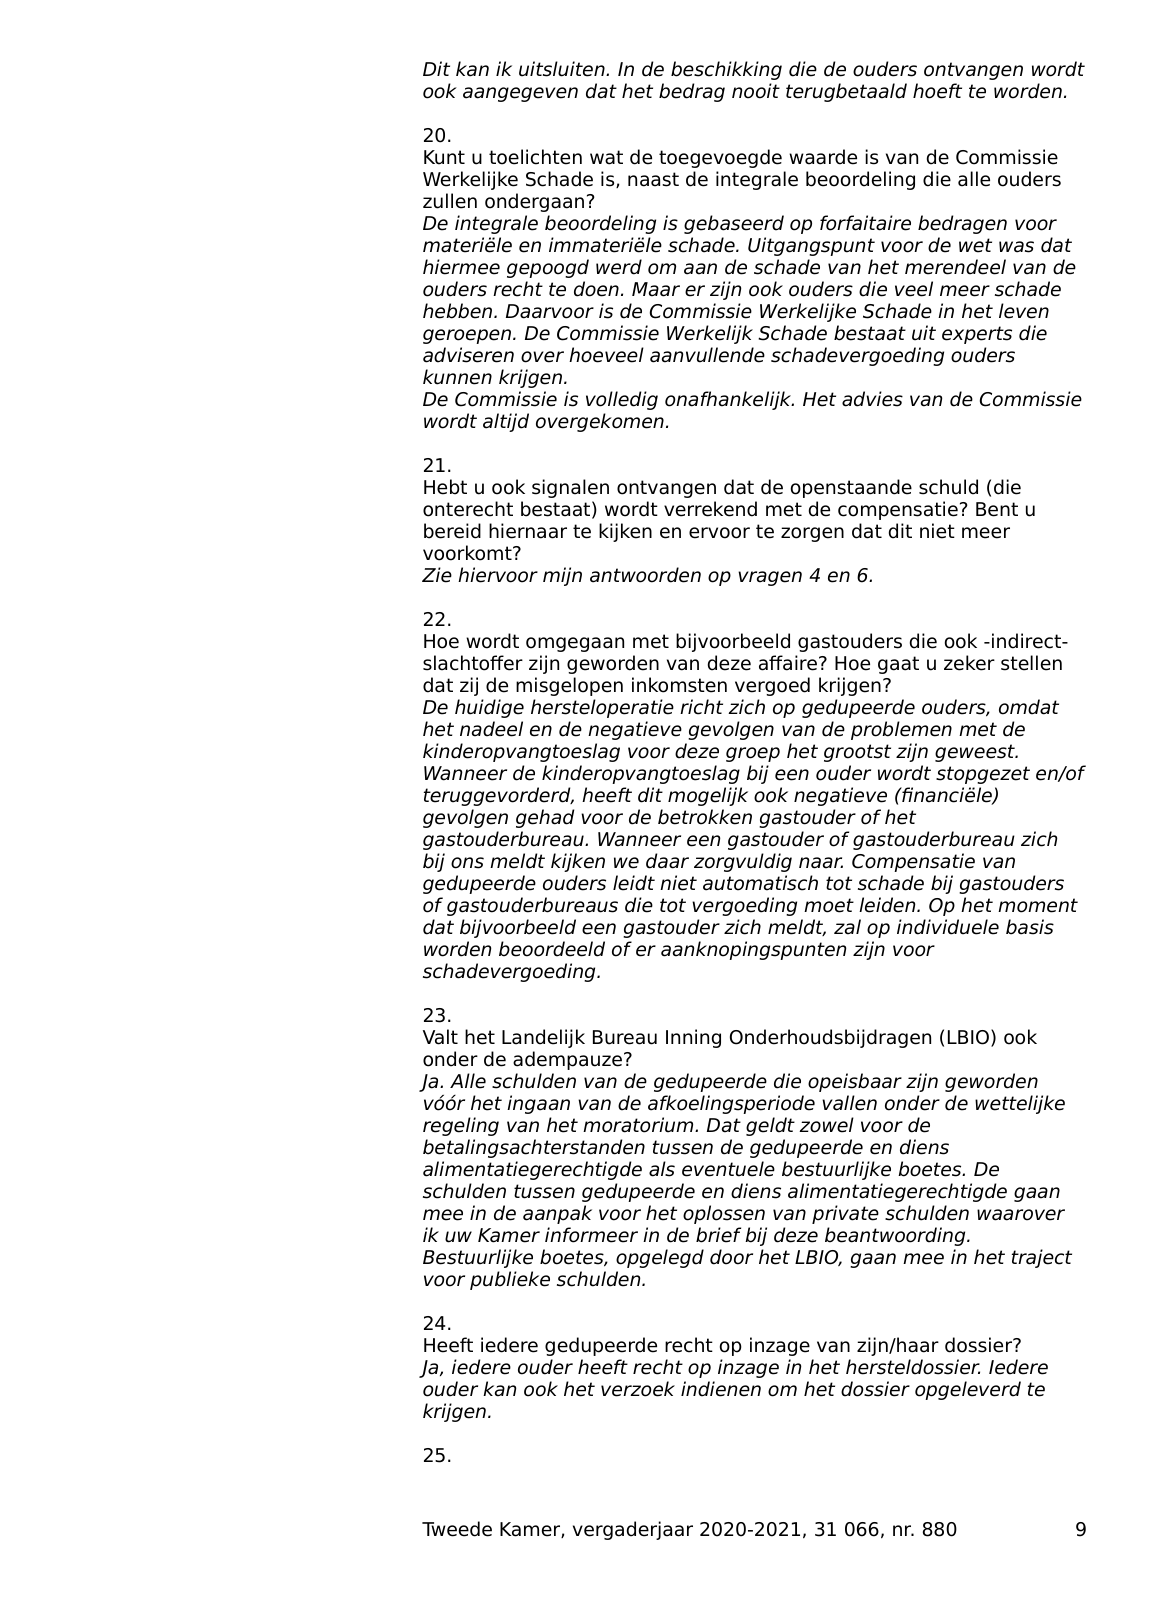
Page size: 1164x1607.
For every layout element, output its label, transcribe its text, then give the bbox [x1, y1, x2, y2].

text Kunt u toelichten wat de toegevoegde waarde is van de Commissie Werkelijke Schade is, naast de integrale beoordeling die alle ouders zullen ondergaan? [422, 147, 1087, 213]
text Zie hiervoor mijn antwoorden op vragen 4 en 6. [422, 565, 1087, 587]
text 24. [422, 1313, 1087, 1335]
text 22. [422, 609, 1087, 631]
text Heeft iedere gedupeerde recht op inzage van zijn/haar dossier? [422, 1335, 1087, 1357]
text Dit kan ik uitsluiten. In de beschikking die de ouders ontvangen wordt ook aangegeven dat het bedrag nooit terugbetaald hoeft te worden. [422, 59, 1087, 103]
text De integrale beoordeling is gebaseerd op forfaitaire bedragen voor materiële en immateriële schade. Uitgangspunt voor de wet was dat hiermee gepoogd werd om aan de schade van het merendeel van de ouders recht te doen. Maar er zijn ook ouders die veel meer schade hebben. Daarvoor is de Commissie Werkelijke Schade in het leven geroepen. De Commissie Werkelijk Schade bestaat uit experts die adviseren over hoeveel aanvullende schadevergoeding ouders kunnen krijgen. [422, 213, 1087, 389]
text Ja, iedere ouder heeft recht op inzage in het hersteldossier. Iedere ouder kan ook het verzoek indienen om het dossier opgeleverd te krijgen. [422, 1357, 1087, 1423]
text 23. [422, 1005, 1087, 1027]
text 20. [422, 125, 1087, 147]
text 21. [422, 455, 1087, 477]
text Hebt u ook signalen ontvangen dat de openstaande schuld (die onterecht bestaat) wordt verrekend met de compensatie? Bent u bereid hiernaar te kijken en ervoor te zorgen dat dit niet meer voorkomt? [422, 477, 1087, 565]
text Hoe wordt omgegaan met bijvoorbeeld gastouders die ook -indirect- slachtoffer zijn geworden van deze affaire? Hoe gaat u zeker stellen dat zij de misgelopen inkomsten vergoed krijgen? [422, 631, 1087, 697]
text De Commissie is volledig onafhankelijk. Het advies van de Commissie wordt altijd overgekomen. [422, 389, 1087, 433]
text 25. [422, 1445, 1087, 1467]
text Valt het Landelijk Bureau Inning Onderhoudsbijdragen (LBIO) ook onder de adempauze? [422, 1027, 1087, 1071]
text Ja. Alle schulden van de gedupeerde die opeisbaar zijn geworden vóór het ingaan van de afkoelingsperiode vallen onder de wettelijke regeling van het moratorium. Dat geldt zowel voor de betalingsachterstanden tussen de gedupeerde en diens alimentatiegerechtigde als eventuele bestuurlijke boetes. De schulden tussen gedupeerde en diens alimentatiegerechtigde gaan mee in de aanpak voor het oplossen van private schulden waarover ik uw Kamer informeer in de brief bij deze beantwoording. Bestuurlijke boetes, opgelegd door het LBIO, gaan mee in het traject voor publieke schulden. [422, 1071, 1087, 1291]
text De huidige hersteloperatie richt zich op gedupeerde ouders, omdat het nadeel en de negatieve gevolgen van de problemen met de kinderopvangtoeslag voor deze groep het grootst zijn geweest. Wanneer de kinderopvangtoeslag bij een ouder wordt stopgezet en/of teruggevorderd, heeft dit mogelijk ook negatieve (financiële) gevolgen gehad voor de betrokken gastouder of het gastouderbureau. Wanneer een gastouder of gastouderbureau zich bij ons meldt kijken we daar zorgvuldig naar. Compensatie van gedupeerde ouders leidt niet automatisch tot schade bij gastouders of gastouderbureaus die tot vergoeding moet leiden. Op het moment dat bijvoorbeeld een gastouder zich meldt, zal op individuele basis worden beoordeeld of er aanknopingspunten zijn voor schadevergoeding. [422, 697, 1087, 983]
